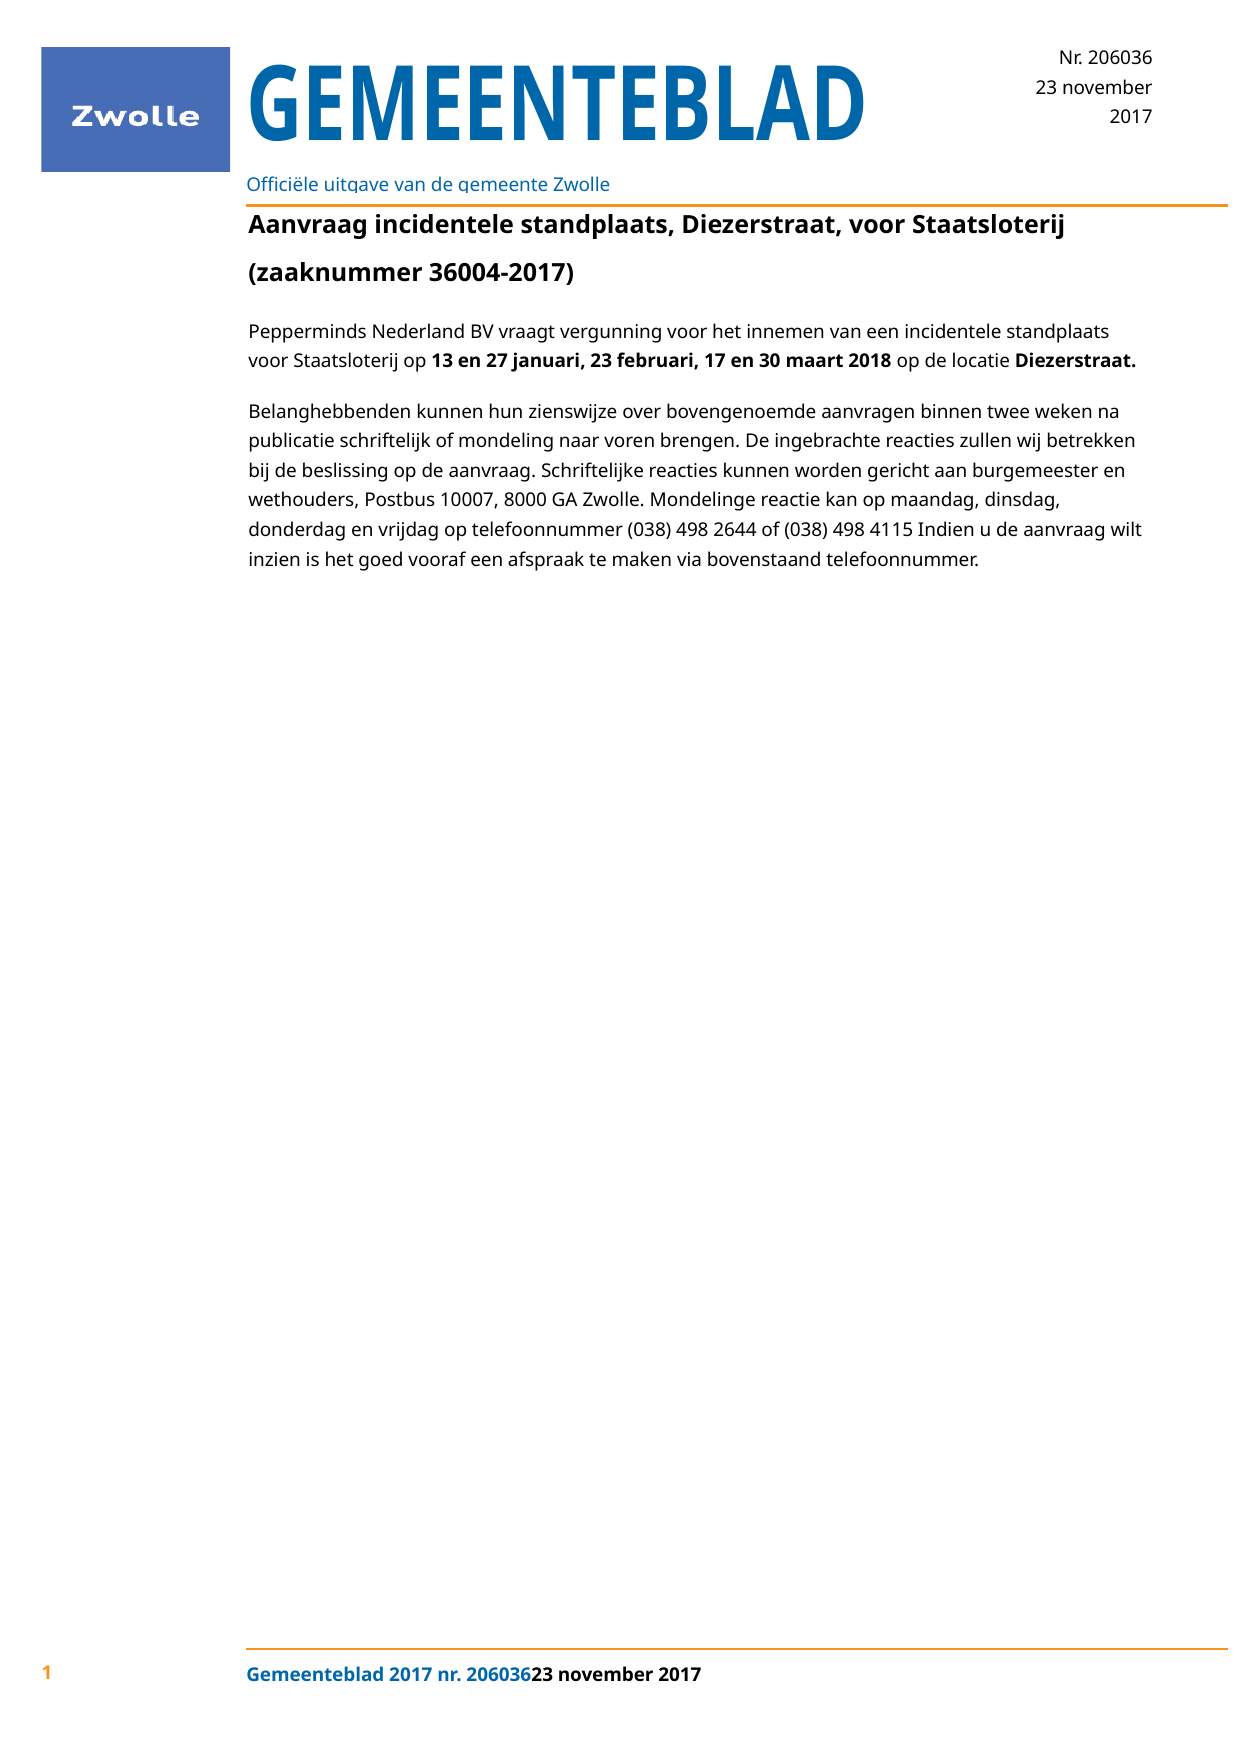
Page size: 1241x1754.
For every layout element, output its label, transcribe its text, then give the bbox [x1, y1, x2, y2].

text Aanvraag incidentele standplaats, Diezerstraat, voor Staatsloterij (zaaknummer 36004-2017) [248, 207, 1152, 288]
text Belanghebbenden kunnen hun zienswijze over bovengenoemde aanvragen binnen twee weken na publicatie schriftelijk of mondeling naar voren brengen. De ingebrachte reacties zullen wij betrekken bij de beslissing op de aanvraag. Schriftelijke reacties kunnen worden gericht aan burgemeester en wethouders, Postbus 10007, 8000 GA Zwolle. Mondelinge reactie kan op maandag, dinsdag, donderdag en vrijdag op telefoonnummer (038) 498 2644 of (038) 498 4115 Indien u de aanvraag wilt inzien is het goed vooraf een afspraak te maken via bovenstaand telefoonnummer. [248, 398, 1152, 572]
text Pepperminds Nederland BV vraagt vergunning voor het innemen van een incidentele standplaats voor Staatsloterij op 13 en 27 januari, 23 februari, 17 en 30 maart 2018 op de locatie Diezerstraat. [248, 318, 1152, 373]
picture [41, 47, 231, 172]
